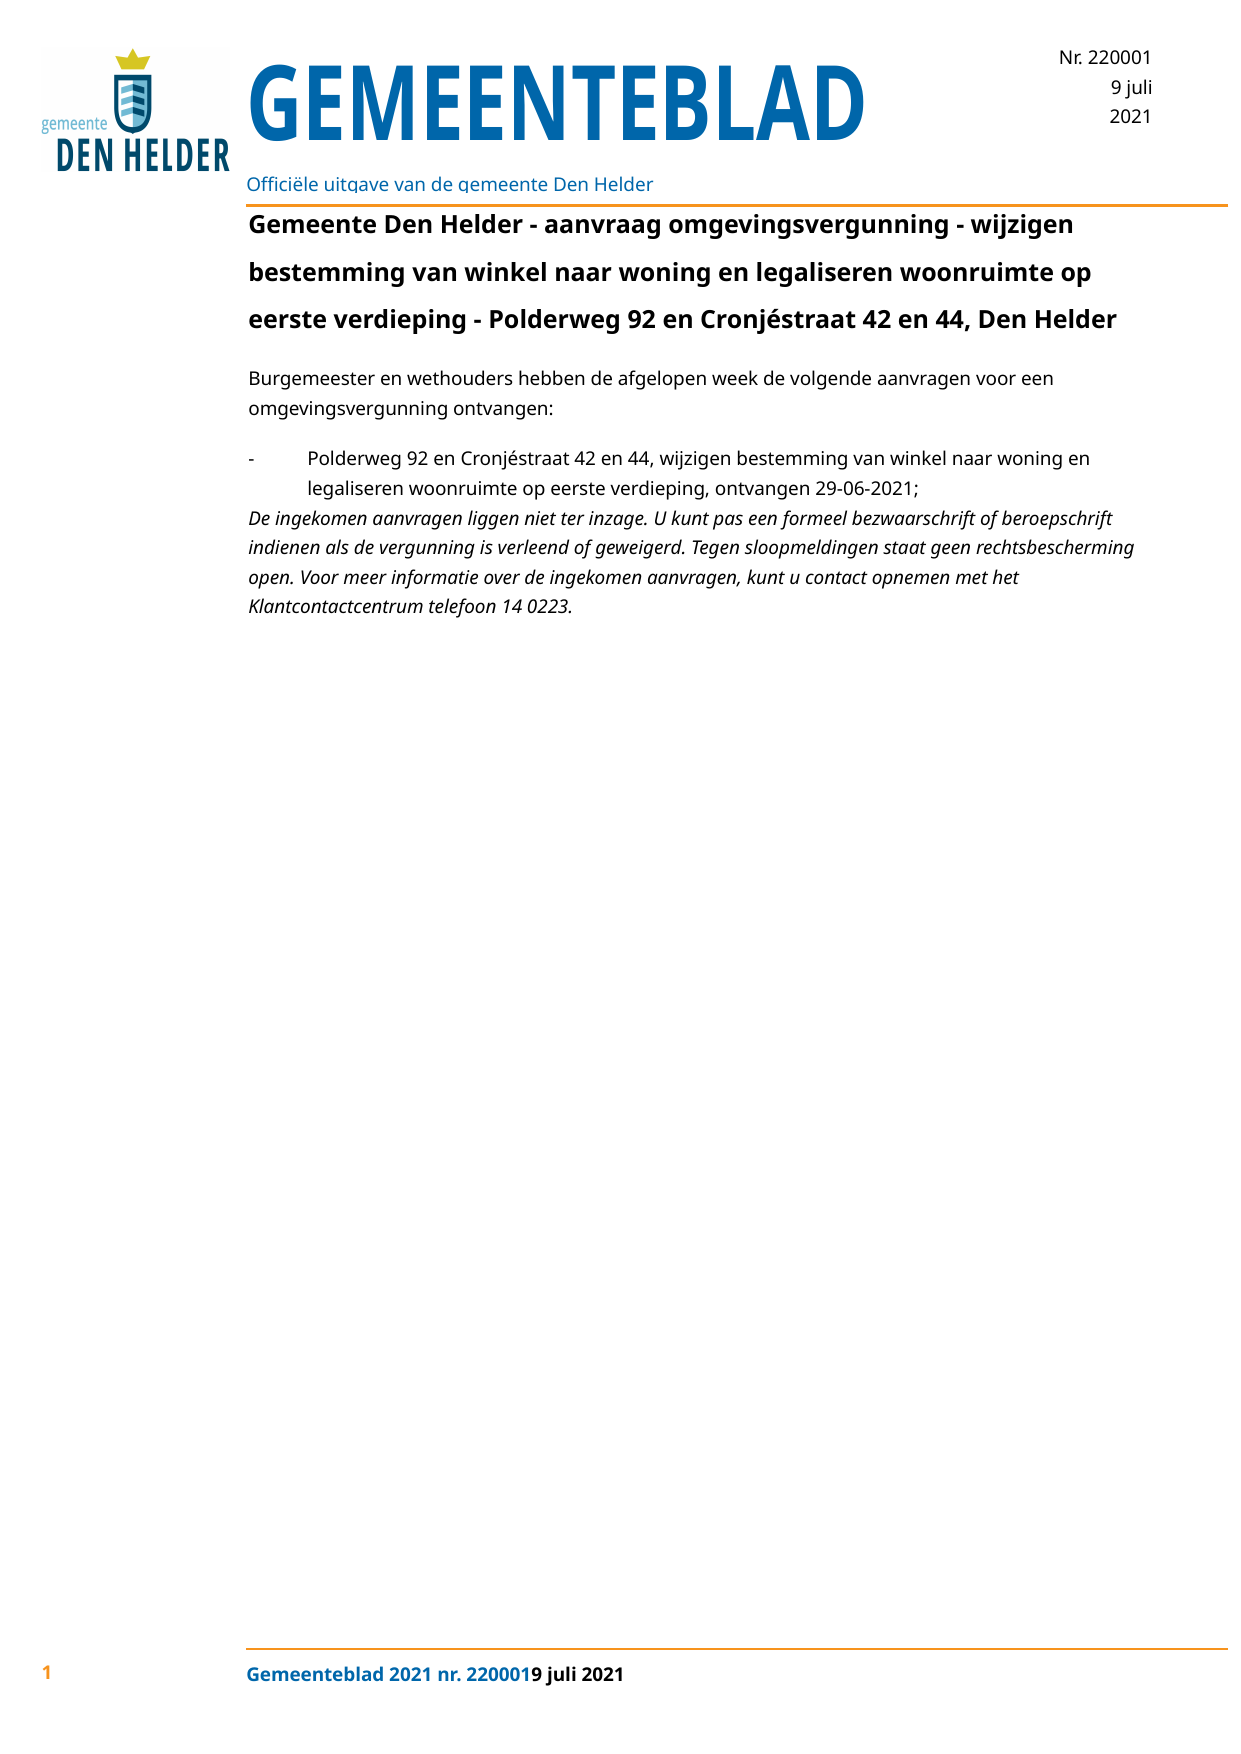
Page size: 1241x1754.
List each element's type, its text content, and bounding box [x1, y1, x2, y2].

text De ingekomen aanvragen liggen niet ter inzage. U kunt pas een formeel bezwaarschrift of beroepschrift indienen als de vergunning is verleend of geweigerd. Tegen sloopmeldingen staat geen rechtsbescherming open. Voor meer informatie over de ingekomen aanvragen, kunt u contact opnemen met het Klantcontactcentrum telefoon 14 0223. [248, 505, 1152, 619]
picture [182, 144, 187, 165]
picture [130, 157, 135, 172]
text Burgemeester en wethouders hebben de afgelopen week de volgende aanvragen voor een omgevingsvergunning ontvangen: [248, 366, 1152, 421]
picture [100, 154, 106, 172]
picture [41, 47, 231, 172]
list Polderweg 92 en Cronjéstraat 42 en 44, wijzigen bestemming van winkel naar woning en legaliseren woonruimte op eerste verdieping, ontvangen 29-06-2021; [248, 446, 1152, 501]
text Gemeente Den Helder - aanvraag omgevingsvergunning - wijzigen bestemming van winkel naar woning en legaliseren woonruimte op eerste verdieping - Polderweg 92 en Cronjéstraat 42 en 44, Den Helder [248, 207, 1152, 336]
picture [220, 160, 224, 172]
picture [63, 144, 68, 165]
